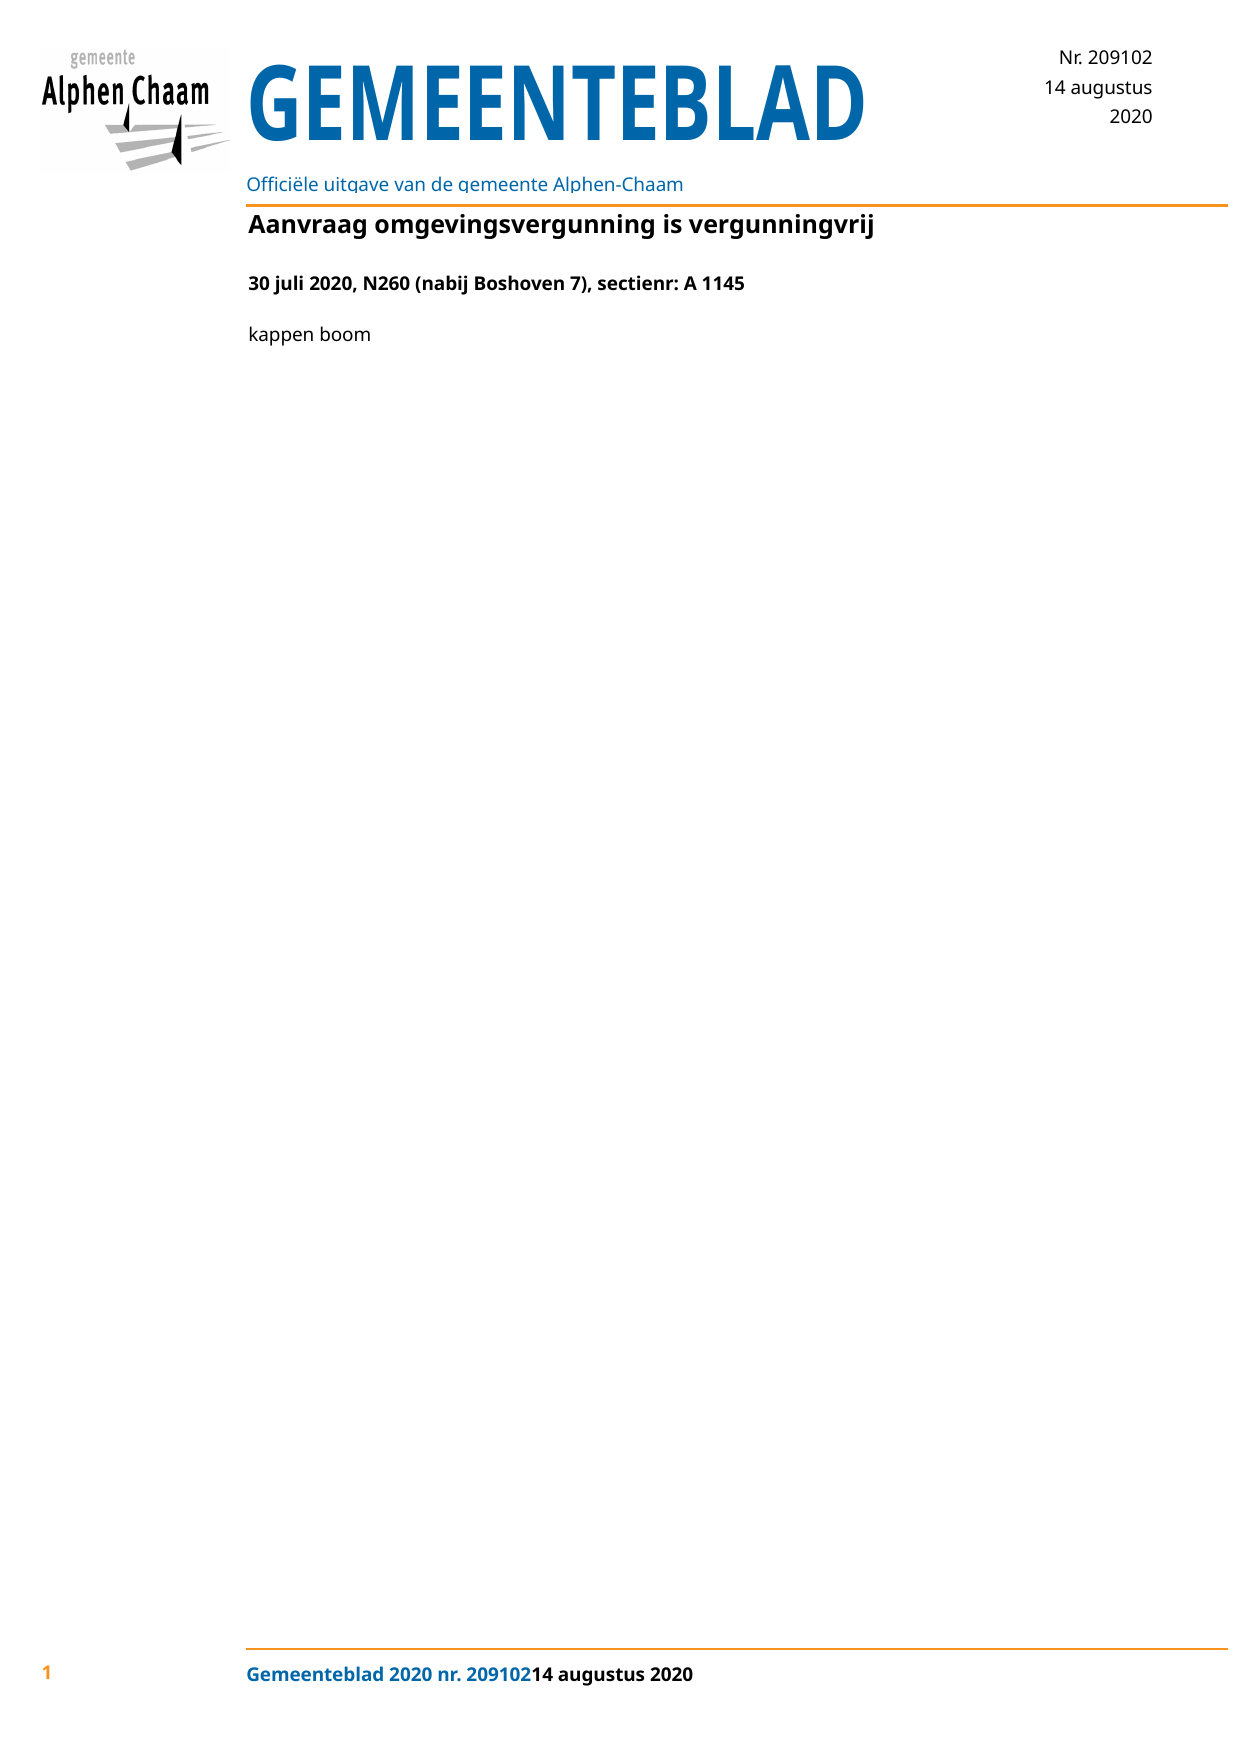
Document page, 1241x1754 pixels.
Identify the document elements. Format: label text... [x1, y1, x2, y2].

text 30 juli 2020, N260 (nabij Boshoven 7), sectienr: A 1145 [248, 270, 1152, 296]
text Aanvraag omgevingsvergunning is vergunningvrij [248, 207, 1152, 241]
text kappen boom [248, 321, 1152, 346]
picture [41, 47, 231, 172]
